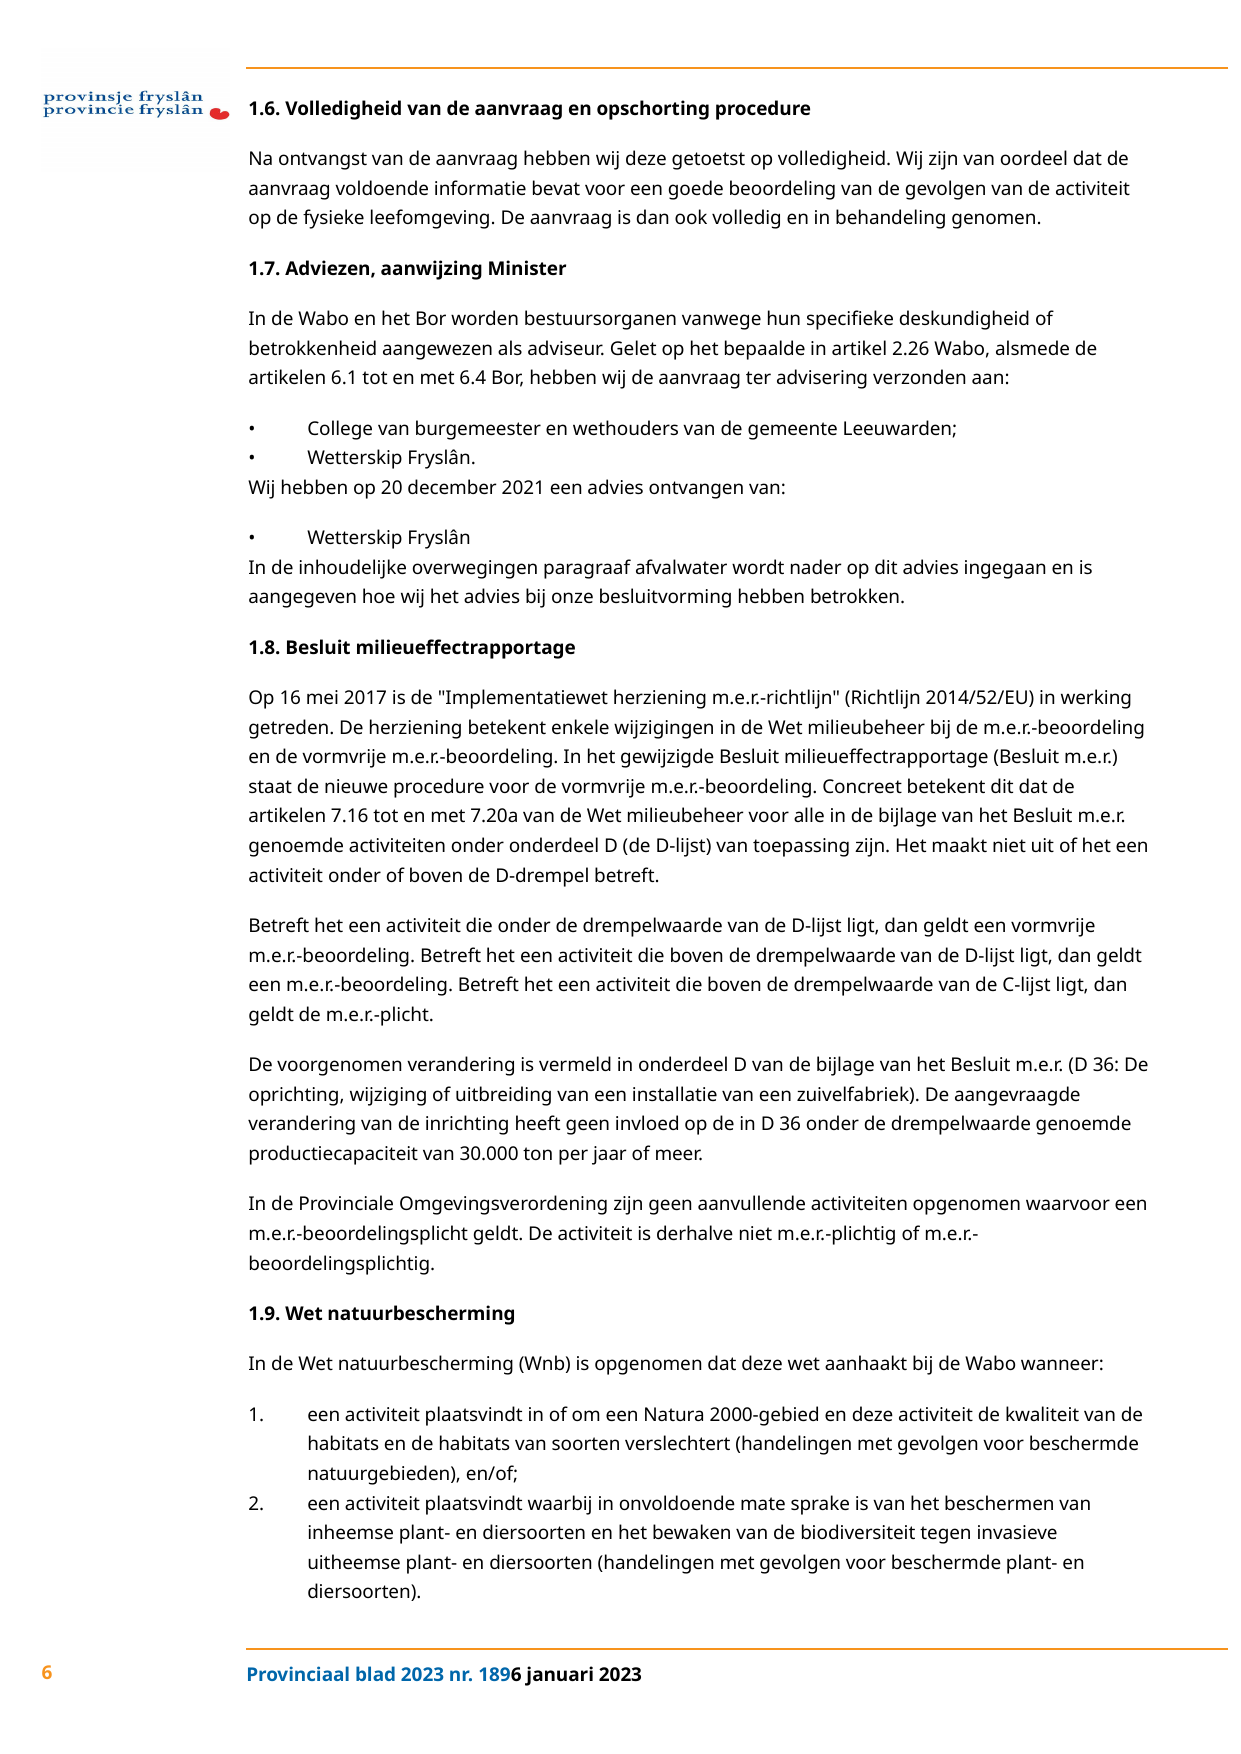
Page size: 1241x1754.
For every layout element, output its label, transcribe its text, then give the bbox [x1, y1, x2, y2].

text In de inhoudelijke overwegingen paragraaf afvalwater wordt nader op dit advies ingegaan en is aangegeven hoe wij het advies bij onze besluitvorming hebben betrokken. [248, 554, 1152, 609]
text Na ontvangst van de aanvraag hebben wij deze getoetst op volledigheid. Wij zijn van oordeel dat de aanvraag voldoende informatie bevat voor een goede beoordeling van de gevolgen van de activiteit op de fysieke leefomgeving. De aanvraag is dan ook volledig en in behandeling genomen. [248, 145, 1152, 230]
text Betreft het een activiteit die onder de drempelwaarde van de D-lijst ligt, dan geldt een vormvrije m.e.r.-beoordeling. Betreft het een activiteit die boven de drempelwaarde van de D-lijst ligt, dan geldt een m.e.r.-beoordeling. Betreft het een activiteit die boven de drempelwaarde van de C-lijst ligt, dan geldt de m.e.r.-plicht. [248, 912, 1152, 1027]
text De voorgenomen verandering is vermeld in onderdeel D van de bijlage van het Besluit m.e.r. (D 36: De oprichting, wijziging of uitbreiding van een installatie van een zuivelfabriek). De aangevraagde verandering van de inrichting heeft geen invloed op de in D 36 onder de drempelwaarde genoemde productiecapaciteit van 30.000 ton per jaar of meer. [248, 1051, 1152, 1166]
list Wetterskip Fryslân. [248, 444, 1152, 470]
text In de Wabo en het Bor worden bestuursorganen vanwege hun specifieke deskundigheid of betrokkenheid aangewezen als adviseur. Gelet op het bepaalde in artikel 2.26 Wabo, alsmede de artikelen 6.1 tot en met 6.4 Bor, hebben wij de aanvraag ter advisering verzonden aan: [248, 305, 1152, 390]
list een activiteit plaatsvindt waarbij in onvoldoende mate sprake is van het beschermen van inheemse plant- en diersoorten en het bewaken van de biodiversiteit tegen invasieve uitheemse plant- en diersoorten (handelingen met gevolgen voor beschermde plant- en diersoorten). [248, 1490, 1152, 1604]
text 1.9. Wet natuurbescherming [248, 1300, 1152, 1326]
text Op 16 mei 2017 is de "Implementatiewet herziening m.e.r.-richtlijn" (Richtlijn 2014/52/EU) in werking getreden. De herziening betekent enkele wijzigingen in de Wet milieubeheer bij de m.e.r.-beoordeling en de vormvrije m.e.r.-beoordeling. In het gewijzigde Besluit milieueffectrapportage (Besluit m.e.r.) staat de nieuwe procedure voor de vormvrije m.e.r.-beoordeling. Concreet betekent dit dat de artikelen 7.16 tot en met 7.20a van de Wet milieubeheer voor alle in de bijlage van het Besluit m.e.r. genoemde activiteiten onder onderdeel D (de D-lijst) van toepassing zijn. Het maakt niet uit of het een activiteit onder of boven de D-drempel betreft. [248, 684, 1152, 888]
text Wij hebben op 20 december 2021 een advies ontvangen van: [248, 474, 1152, 500]
text In de Wet natuurbescherming (Wnb) is opgenomen dat deze wet aanhaakt bij de Wabo wanneer: [248, 1351, 1152, 1376]
list College van burgemeester en wethouders van de gemeente Leeuwarden; [248, 415, 1152, 441]
picture [41, 47, 231, 172]
text 1.7. Adviezen, aanwijzing Minister [248, 255, 1152, 281]
text In de Provinciale Omgevingsverordening zijn geen aanvullende activiteiten opgenomen waarvoor een m.e.r.-beoordelingsplicht geldt. De activiteit is derhalve niet m.e.r.-plichtig of m.e.r.-beoordelingsplichtig. [248, 1191, 1152, 1276]
list een activiteit plaatsvindt in of om een Natura 2000-gebied en deze activiteit de kwaliteit van de habitats en de habitats van soorten verslechtert (handelingen met gevolgen voor beschermde natuurgebieden), en/of; [248, 1401, 1152, 1486]
text 1.8. Besluit milieueffectrapportage [248, 634, 1152, 660]
text 1.6. Volledigheid van de aanvraag en opschorting procedure [248, 95, 1152, 121]
list Wetterskip Fryslân [248, 524, 1152, 550]
